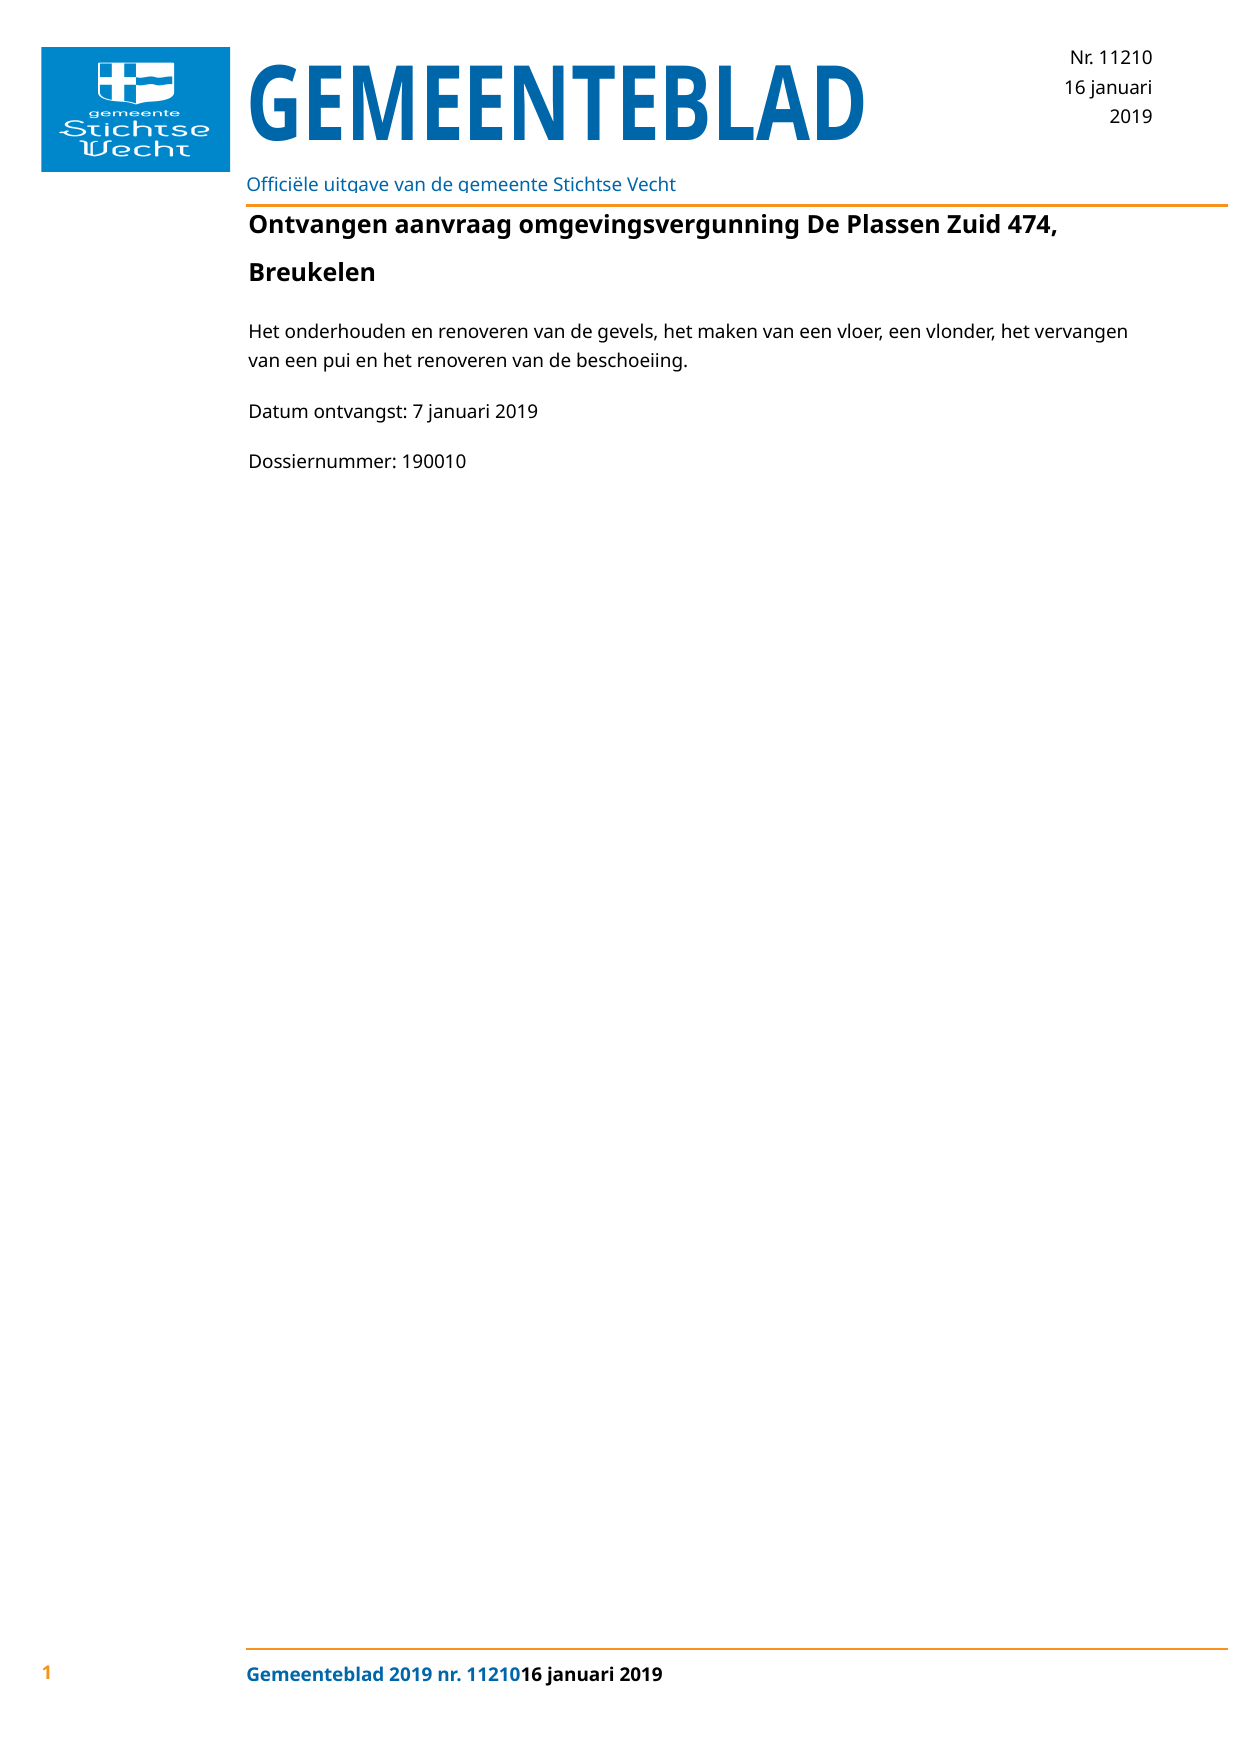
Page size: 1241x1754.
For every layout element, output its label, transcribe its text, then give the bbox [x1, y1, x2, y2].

text Datum ontvangst: 7 januari 2019 [248, 398, 1152, 424]
picture [99, 63, 135, 101]
text Dossiernummer: 190010 [248, 448, 1152, 474]
text Ontvangen aanvraag omgevingsvergunning De Plassen Zuid 474, Breukelen [248, 207, 1152, 288]
text Het onderhouden en renoveren van de gevels, het maken van een vloer, een vlonder, het vervangen van een pui en het renoveren van de beschoeiing. [248, 318, 1152, 373]
picture [137, 63, 174, 103]
